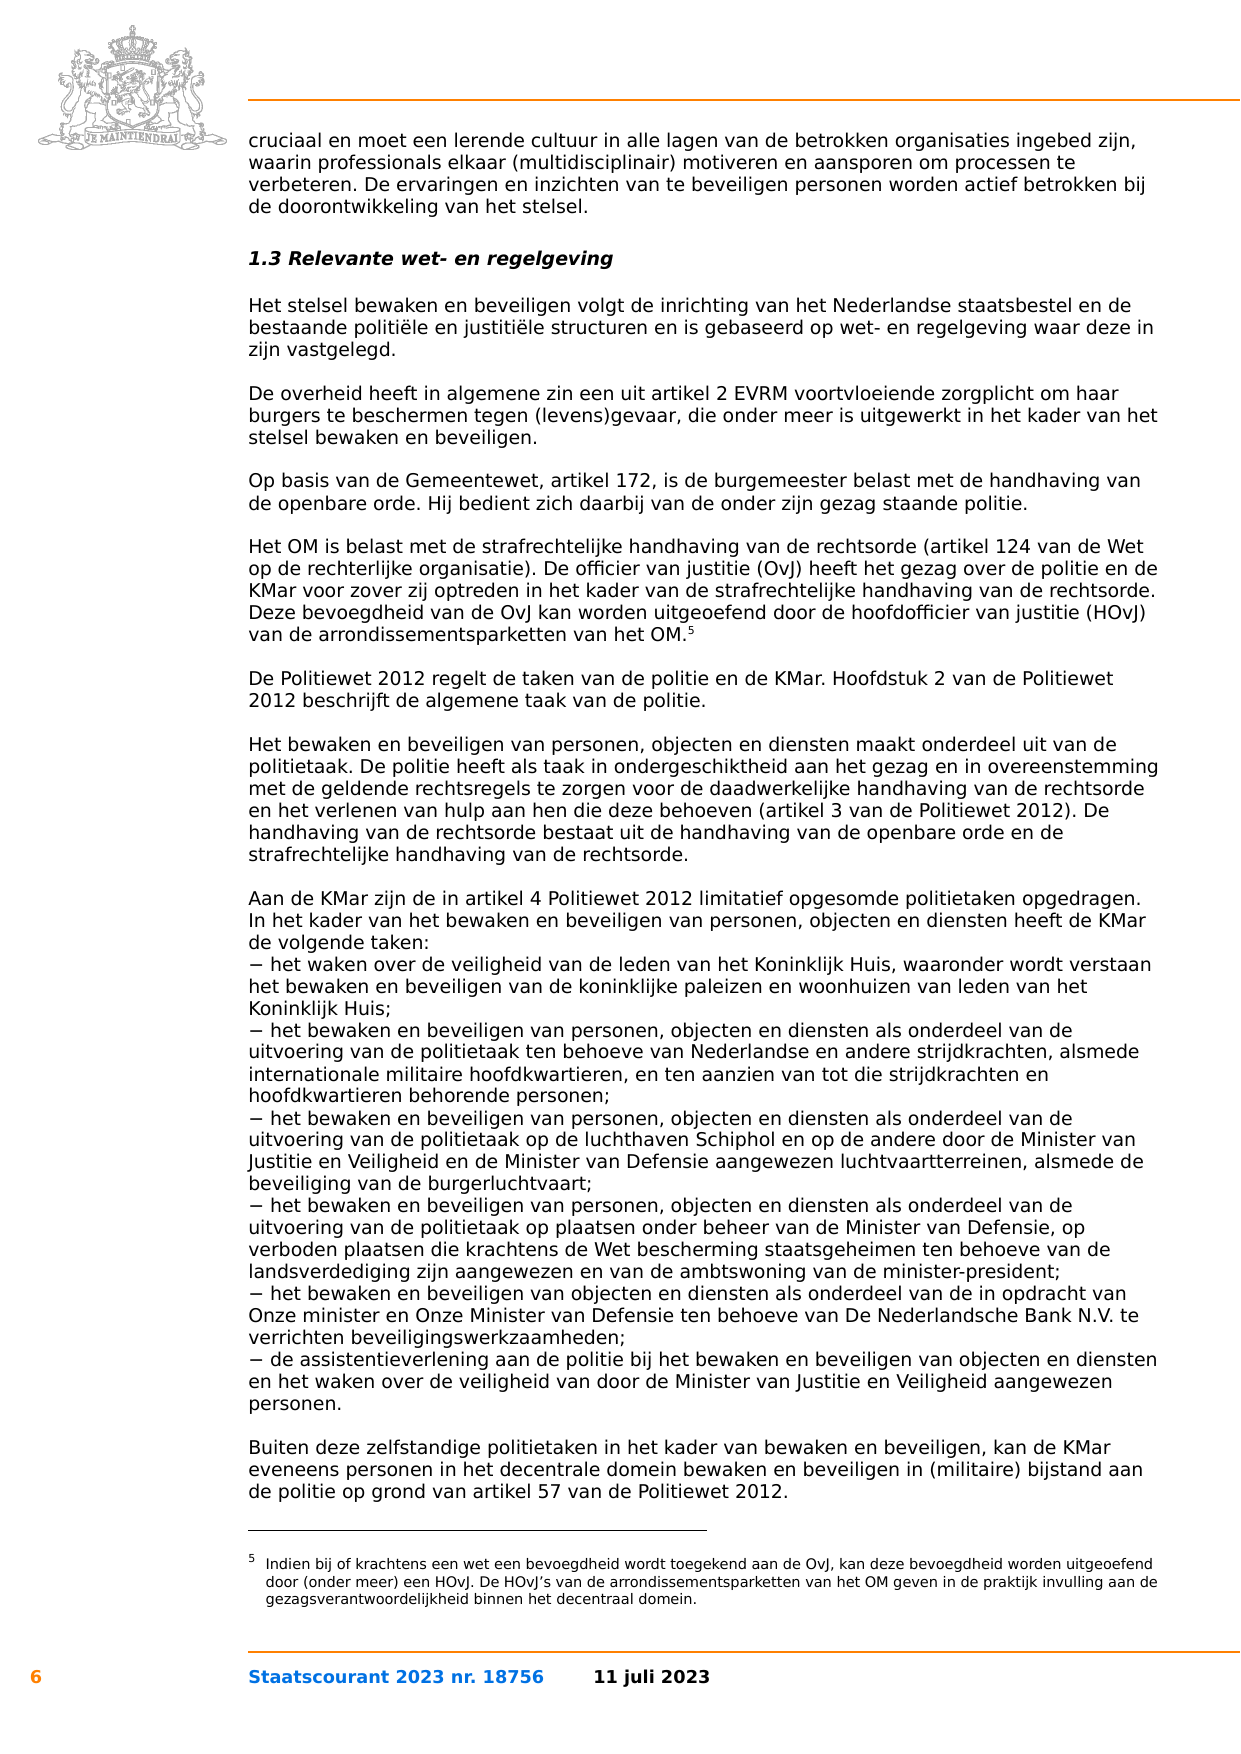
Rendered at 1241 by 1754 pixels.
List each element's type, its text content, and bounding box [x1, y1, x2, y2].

text − het bewaken en beveiligen van personen, objecten en diensten als onderdeel van de uitvoering van de politietaak ten behoeve van Nederlandse en andere strijdkrachten, alsmede internationale militaire hoofdkwartieren, en ten aanzien van tot die strijdkrachten en hoofdkwartieren behorende personen; [248, 1019, 1163, 1107]
text Het bewaken en beveiligen van personen, objecten en diensten maakt onderdeel uit van de politietaak. De politie heeft als taak in ondergeschiktheid aan het gezag en in overeenstemming met de geldende rechtsregels te zorgen voor de daadwerkelijke handhaving van de rechtsorde en het verlenen van hulp aan hen die deze behoeven (artikel 3 van de Politiewet 2012). De handhaving van de rechtsorde bestaat uit de handhaving van de openbare orde en de strafrechtelijke handhaving van de rechtsorde. [248, 734, 1163, 866]
text Indien bij of krachtens een wet een bevoegdheid wordt toegekend aan de OvJ, kan deze bevoegdheid worden uitgeoefend door (onder meer) een HOvJ. De HOvJ’s van de arrondissementsparketten van het OM geven in de praktijk invulling aan de gezagsverantwoordelijkheid binnen het decentraal domein. [248, 1552, 1163, 1608]
text Het stelsel bewaken en beveiligen volgt de inrichting van het Nederlandse staatsbestel en de bestaande politiële en justitiële structuren en is gebaseerd op wet- en regelgeving waar deze in zijn vastgelegd. [248, 295, 1163, 361]
text − het bewaken en beveiligen van personen, objecten en diensten als onderdeel van de uitvoering van de politietaak op plaatsen onder beheer van de Minister van Defensie, op verboden plaatsen die krachtens de Wet bescherming staatsgeheimen ten behoeve van de landsverdediging zijn aangewezen en van de ambtswoning van de minister-president; [248, 1195, 1163, 1283]
subtitle 1.3 Relevante wet- en regelgeving [248, 248, 1163, 270]
text − het bewaken en beveiligen van personen, objecten en diensten als onderdeel van de uitvoering van de politietaak op de luchthaven Schiphol en op de andere door de Minister van Justitie en Veiligheid en de Minister van Defensie aangewezen luchtvaartterreinen, alsmede de beveiliging van de burgerluchtvaart; [248, 1107, 1163, 1195]
text Buiten deze zelfstandige politietaken in het kader van bewaken en beveiligen, kan de KMar eveneens personen in het decentrale domein bewaken en beveiligen in (militaire) bijstand aan de politie op grond van artikel 57 van de Politiewet 2012. [248, 1437, 1163, 1503]
picture [38, 25, 227, 150]
text − het bewaken en beveiligen van objecten en diensten als onderdeel van de in opdracht van Onze minister en Onze Minister van Defensie ten behoeve van De Nederlandsche Bank N.V. te verrichten beveiligingswerkzaamheden; [248, 1283, 1163, 1349]
text Het OM is belast met de strafrechtelijke handhaving van de rechtsorde (artikel 124 van de Wet op de rechterlijke organisatie). De officier van justitie (OvJ) heeft het gezag over de politie en de KMar voor zover zij optreden in het kader van de strafrechtelijke handhaving van de rechtsorde. Deze bevoegdheid van de OvJ kan worden uitgeoefend door de hoofdofficier van justitie (HOvJ) van de arrondissementsparketten van het OM. [248, 536, 1163, 646]
text De overheid heeft in algemene zin een uit artikel 2 EVRM voortvloeiende zorgplicht om haar burgers te beschermen tegen (levens)gevaar, die onder meer is uitgewerkt in het kader van het stelsel bewaken en beveiligen. [248, 383, 1163, 448]
text − het waken over de veiligheid van de leden van het Koninklijk Huis, waaronder wordt verstaan het bewaken en beveiligen van de koninklijke paleizen en woonhuizen van leden van het Koninklijk Huis; [248, 953, 1163, 1019]
text cruciaal en moet een lerende cultuur in alle lagen van de betrokken organisaties ingebed zijn, waarin professionals elkaar (multidisciplinair) motiveren en aansporen om processen te verbeteren. De ervaringen en inzichten van te beveiligen personen worden actief betrokken bij de doorontwikkeling van het stelsel. [248, 130, 1163, 218]
text De Politiewet 2012 regelt de taken van de politie en de KMar. Hoofdstuk 2 van de Politiewet 2012 beschrijft de algemene taak van de politie. [248, 668, 1163, 712]
text Op basis van de Gemeentewet, artikel 172, is de burgemeester belast met de handhaving van de openbare orde. Hij bedient zich daarbij van de onder zijn gezag staande politie. [248, 470, 1163, 514]
text Aan de KMar zijn de in artikel 4 Politiewet 2012 limitatief opgesomde politietaken opgedragen. In het kader van het bewaken en beveiligen van personen, objecten en diensten heeft de KMar de volgende taken: [248, 888, 1163, 953]
text − de assistentieverlening aan de politie bij het bewaken en beveiligen van objecten en diensten en het waken over de veiligheid van door de Minister van Justitie en Veiligheid aangewezen personen. [248, 1349, 1163, 1415]
